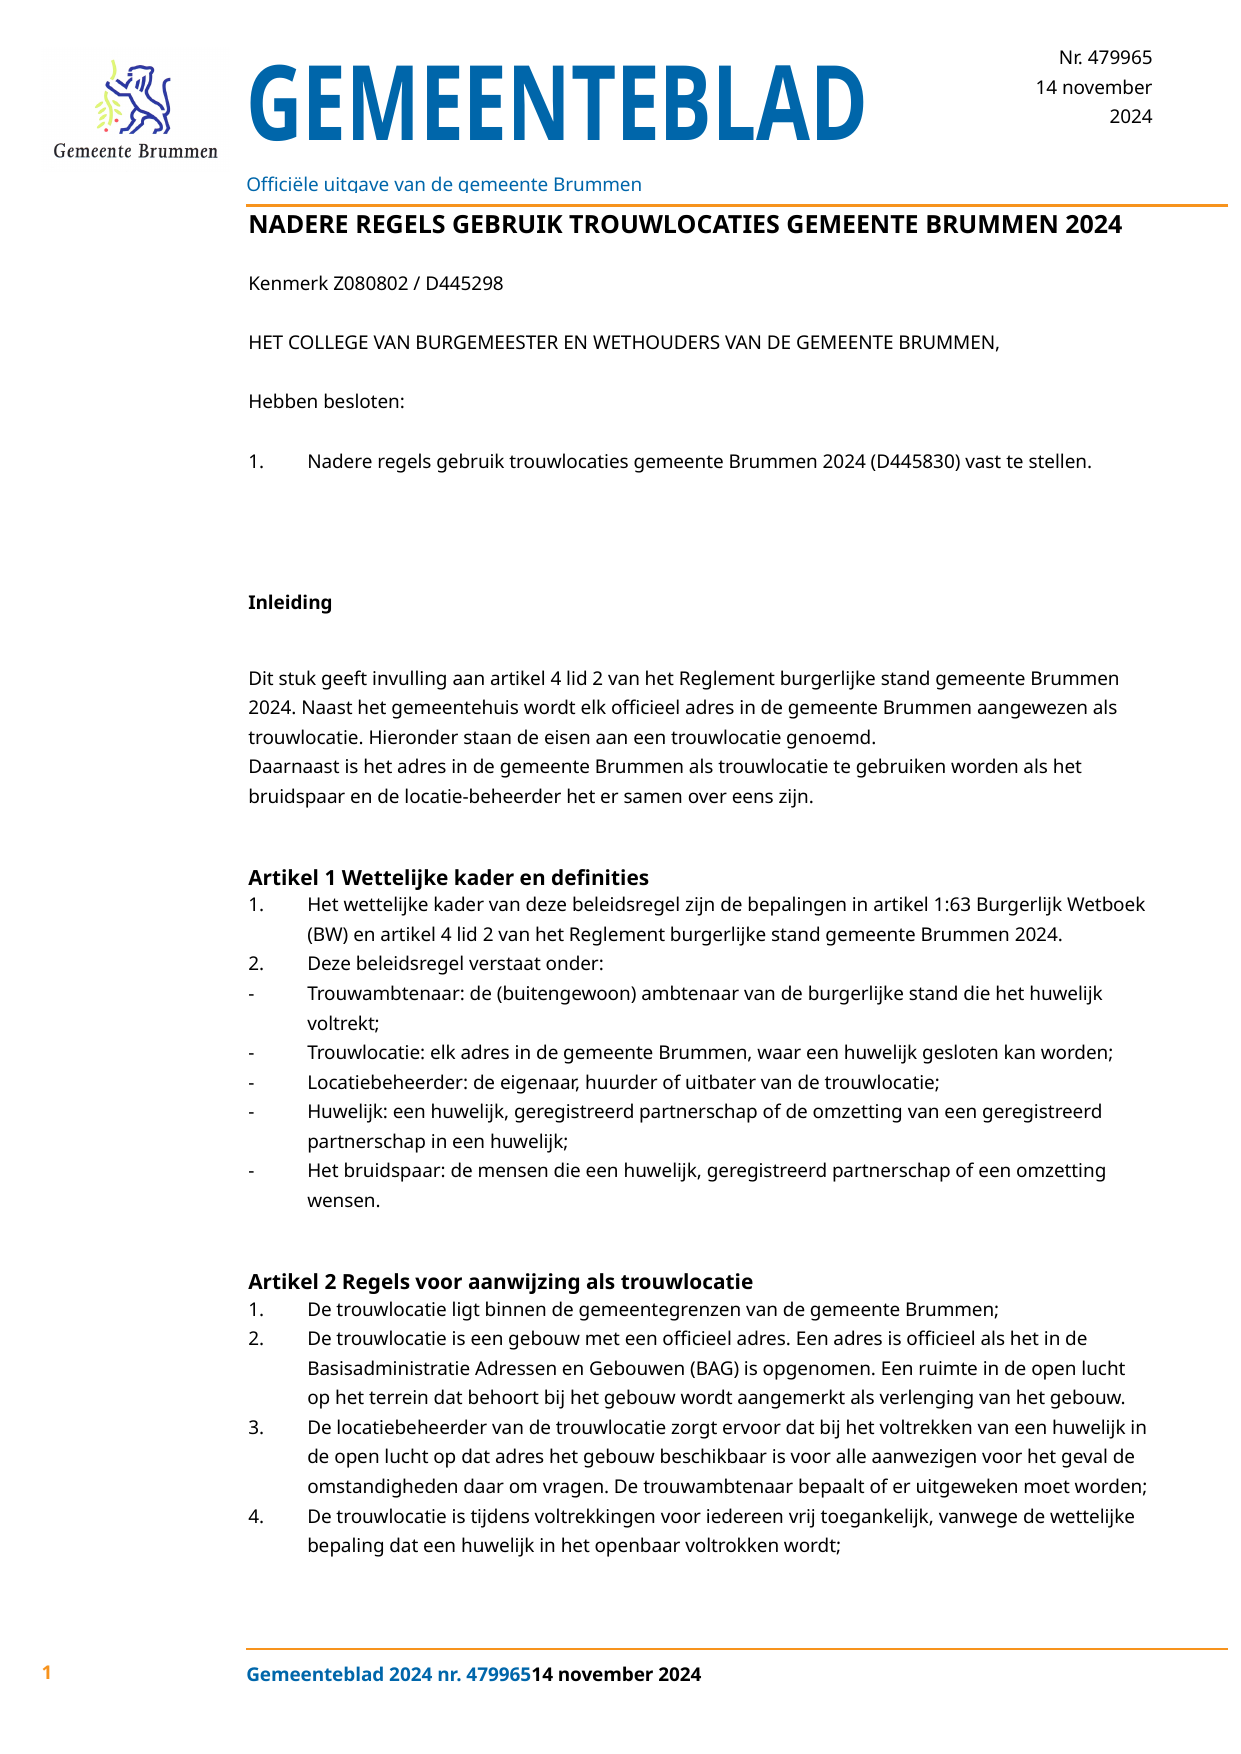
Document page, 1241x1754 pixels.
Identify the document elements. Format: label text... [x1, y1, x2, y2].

text Hebben besloten: [248, 389, 1152, 414]
text Kenmerk Z080802 / D445298 [248, 270, 1152, 296]
list De trouwlocatie is tijdens voltrekkingen voor iedereen vrij toegankelijk, vanwege de wettelijke bepaling dat een huwelijk in het openbaar voltrokken wordt; [248, 1503, 1152, 1558]
text NADERE REGELS GEBRUIK TROUWLOCATIES GEMEENTE BRUMMEN 2024 [248, 207, 1152, 241]
text Inleiding [248, 587, 1152, 615]
list De trouwlocatie ligt binnen de gemeentegrenzen van de gemeente Brummen; [248, 1296, 1152, 1321]
list De locatiebeheerder van de trouwlocatie zorgt ervoor dat bij het voltrekken van een huwelijk in de open lucht op dat adres het gebouw beschikbaar is voor alle aanwezigen voor het geval de omstandigheden daar om vragen. De trouwambtenaar bepaalt of er uitgeweken moet worden; [248, 1414, 1152, 1499]
list Trouwambtenaar: de (buitengewoon) ambtenaar van de burgerlijke stand die het huwelijk voltrekt; [248, 980, 1152, 1036]
text Artikel 1 Wettelijke kader en definities [248, 863, 1152, 891]
list De trouwlocatie is een gebouw met een officieel adres. Een adres is officieel als het in de Basisadministratie Adressen en Gebouwen (BAG) is opgenomen. Een ruimte in de open lucht op het terrein dat behoort bij het gebouw wordt aangemerkt als verlenging van het gebouw. [248, 1325, 1152, 1410]
list Locatiebeheerder: de eigenaar, huurder of uitbater van de trouwlocatie; [248, 1069, 1152, 1095]
list Huwelijk: een huwelijk, geregistreerd partnerschap of de omzetting van een geregistreerd partnerschap in een huwelijk; [248, 1098, 1152, 1154]
text HET COLLEGE VAN BURGEMEESTER EN WETHOUDERS VAN DE GEMEENTE BRUMMEN, [248, 329, 1152, 355]
list Het wettelijke kader van deze beleidsregel zijn de bepalingen in artikel 1:63 Burgerlijk Wetboek (BW) en artikel 4 lid 2 van het Reglement burgerlijke stand gemeente Brummen 2024. [248, 891, 1152, 947]
text Artikel 2 Regels voor aanwijzing als trouwlocatie [248, 1267, 1152, 1296]
list Deze beleidsregel verstaat onder: [248, 951, 1152, 976]
list Nadere regels gebruik trouwlocaties gemeente Brummen 2024 (D445830) vast te stellen. [248, 448, 1152, 473]
picture [41, 47, 231, 172]
text Dit stuk geeft invulling aan artikel 4 lid 2 van het Reglement burgerlijke stand gemeente Brummen 2024. Naast het gemeentehuis wordt elk officieel adres in de gemeente Brummen aangewezen als trouwlocatie. Hieronder staan de eisen aan een trouwlocatie genoemd. [248, 665, 1152, 749]
text Daarnaast is het adres in de gemeente Brummen als trouwlocatie te gebruiken worden als het bruidspaar en de locatie-beheerder het er samen over eens zijn. [248, 753, 1152, 809]
list Trouwlocatie: elk adres in de gemeente Brummen, waar een huwelijk gesloten kan worden; [248, 1039, 1152, 1065]
list Het bruidspaar: de mensen die een huwelijk, geregistreerd partnerschap of een omzetting wensen. [248, 1158, 1152, 1213]
